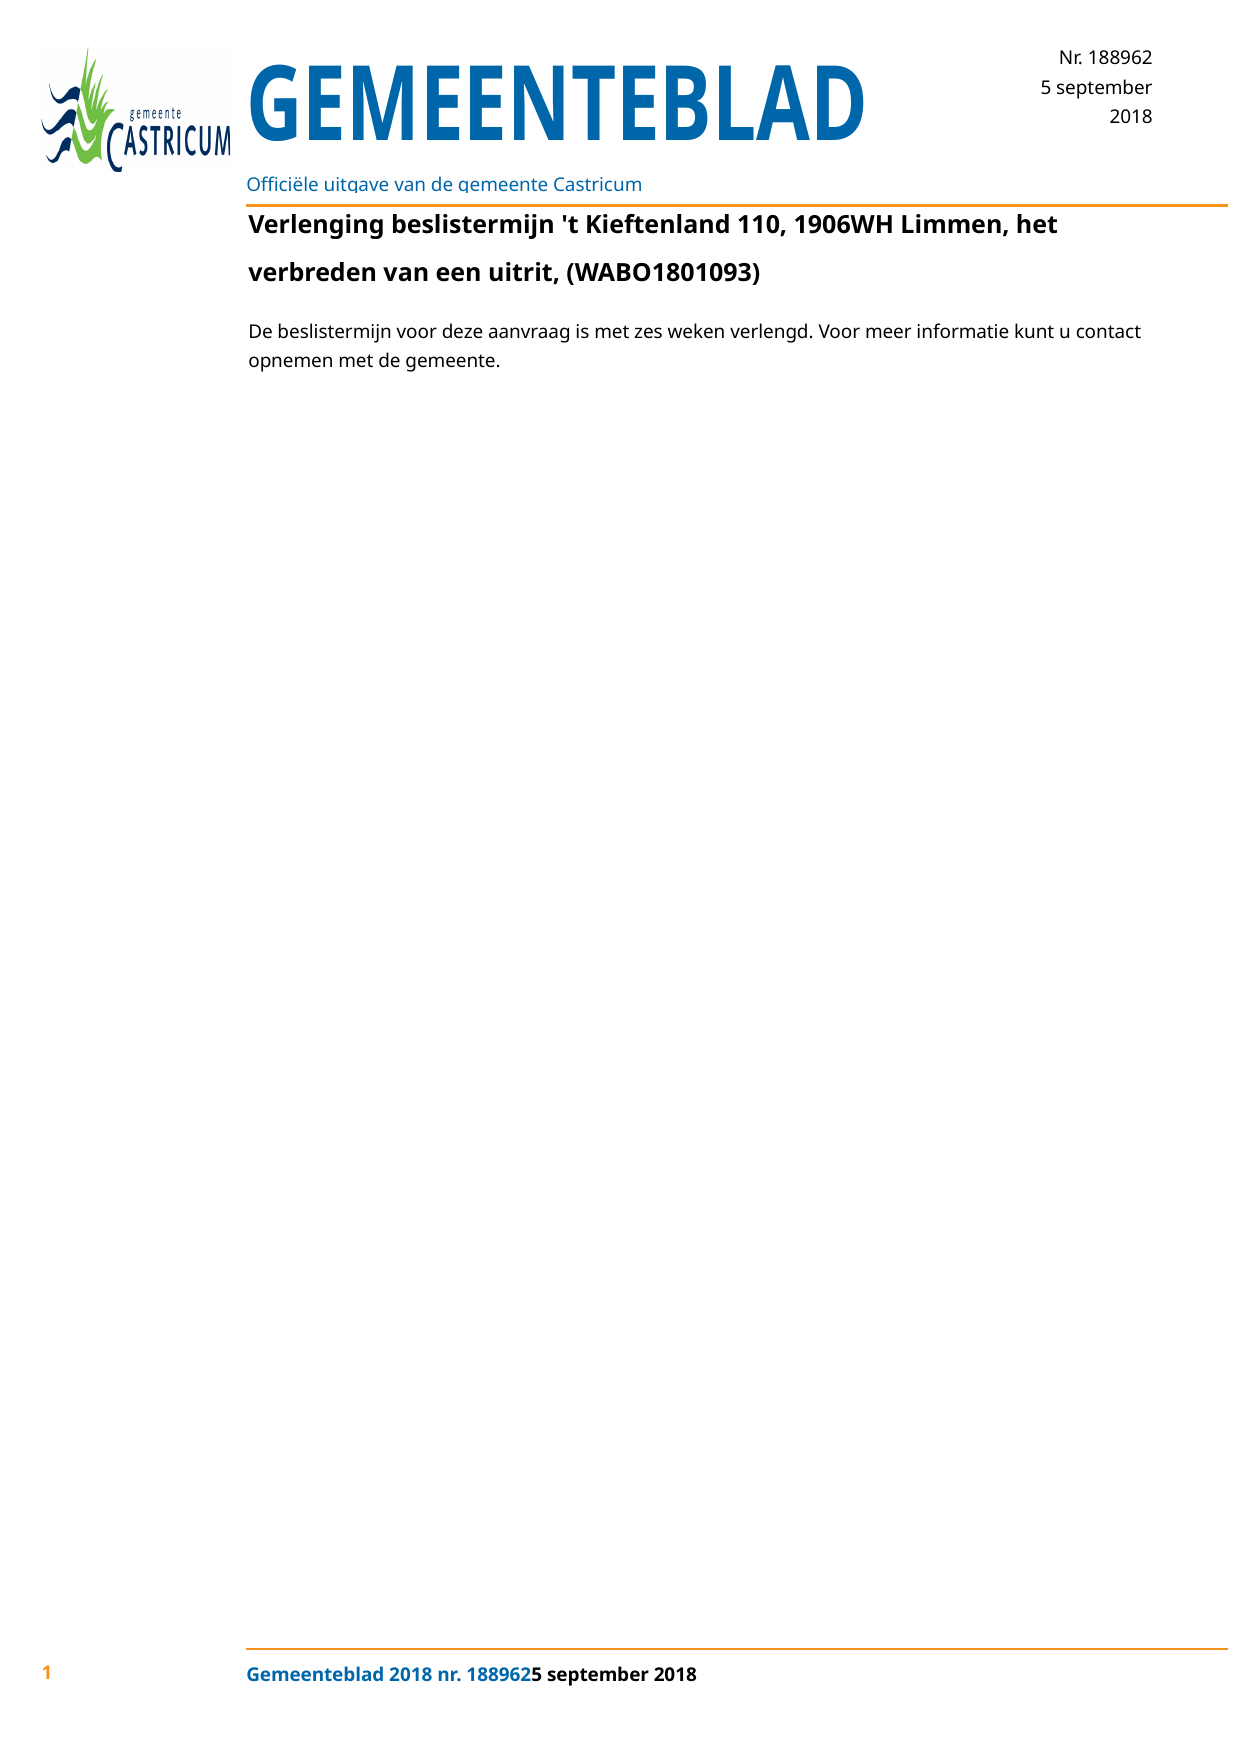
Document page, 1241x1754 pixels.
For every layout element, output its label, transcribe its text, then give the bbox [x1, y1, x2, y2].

picture [41, 47, 231, 172]
text Verlenging beslistermijn 't Kieftenland 110, 1906WH Limmen, het verbreden van een uitrit, (WABO1801093) [248, 207, 1152, 288]
text De beslistermijn voor deze aanvraag is met zes weken verlengd. Voor meer informatie kunt u contact opnemen met de gemeente. [248, 318, 1152, 373]
